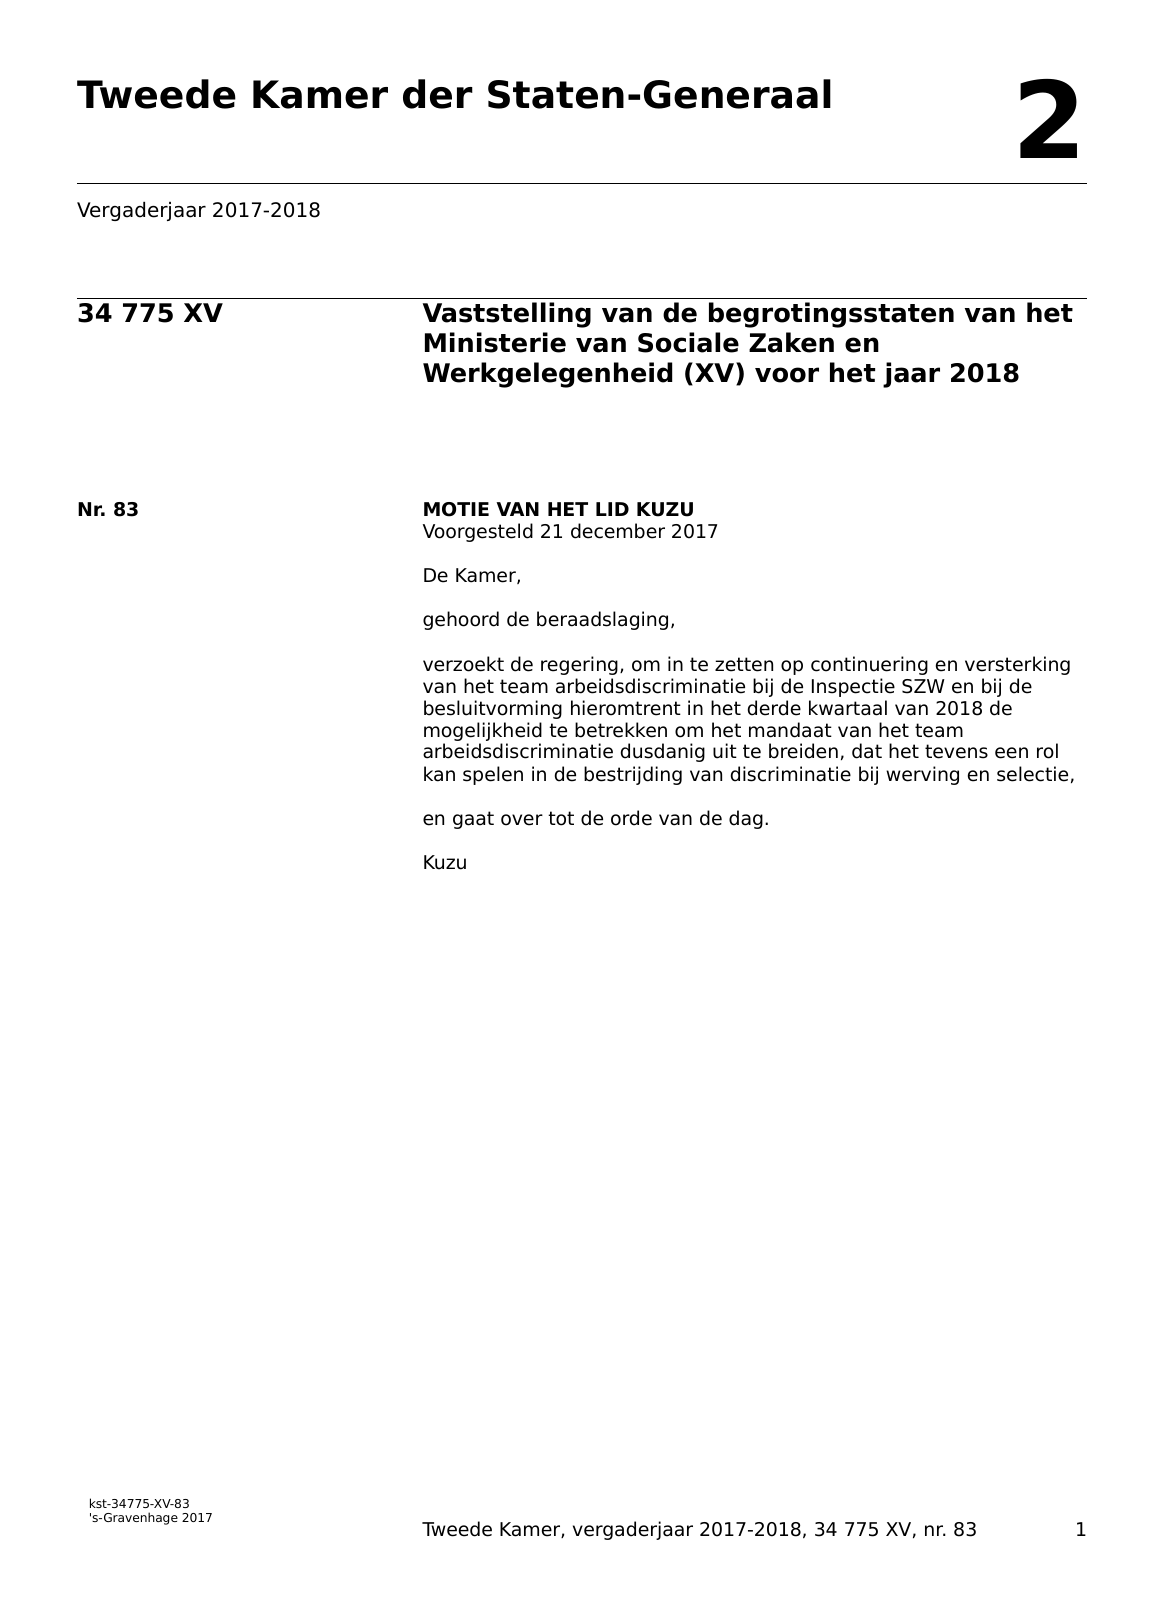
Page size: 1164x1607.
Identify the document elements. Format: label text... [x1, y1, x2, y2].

text Voorgesteld 21 december 2017 [422, 521, 1087, 543]
text en gaat over tot de orde van de dag. [422, 808, 1087, 829]
table_header 2 [886, 59, 1087, 183]
subtitle 34 775 XV Vaststelling van de begrotingsstaten van het Ministerie van Sociale Zaken en Werkgelegenheid (XV) voor het jaar 2018 [77, 299, 1087, 388]
text Kuzu [422, 852, 1087, 874]
text kst-34775-XV-83 [88, 1497, 323, 1511]
subtitle Nr. 83 MOTIE VAN HET LID KUZU [77, 499, 1087, 521]
text gehoord de beraadslaging, [422, 609, 1087, 631]
text 's-Gravenhage 2017 [88, 1511, 323, 1525]
table_header Tweede Kamer der Staten-Generaal [77, 59, 886, 183]
text verzoekt de regering, om in te zetten op continuering en versterking van het team arbeidsdiscriminatie bij de Inspectie SZW en bij de besluitvorming hieromtrent in het derde kwartaal van 2018 de mogelijkheid te betrekken om het mandaat van het team arbeidsdiscriminatie dusdanig uit te breiden, dat het tevens een rol kan spelen in de bestrijding van discriminatie bij werving en selectie, [422, 653, 1087, 785]
text De Kamer, [422, 565, 1087, 587]
table_cell Vergaderjaar 2017-2018 [77, 184, 1087, 298]
